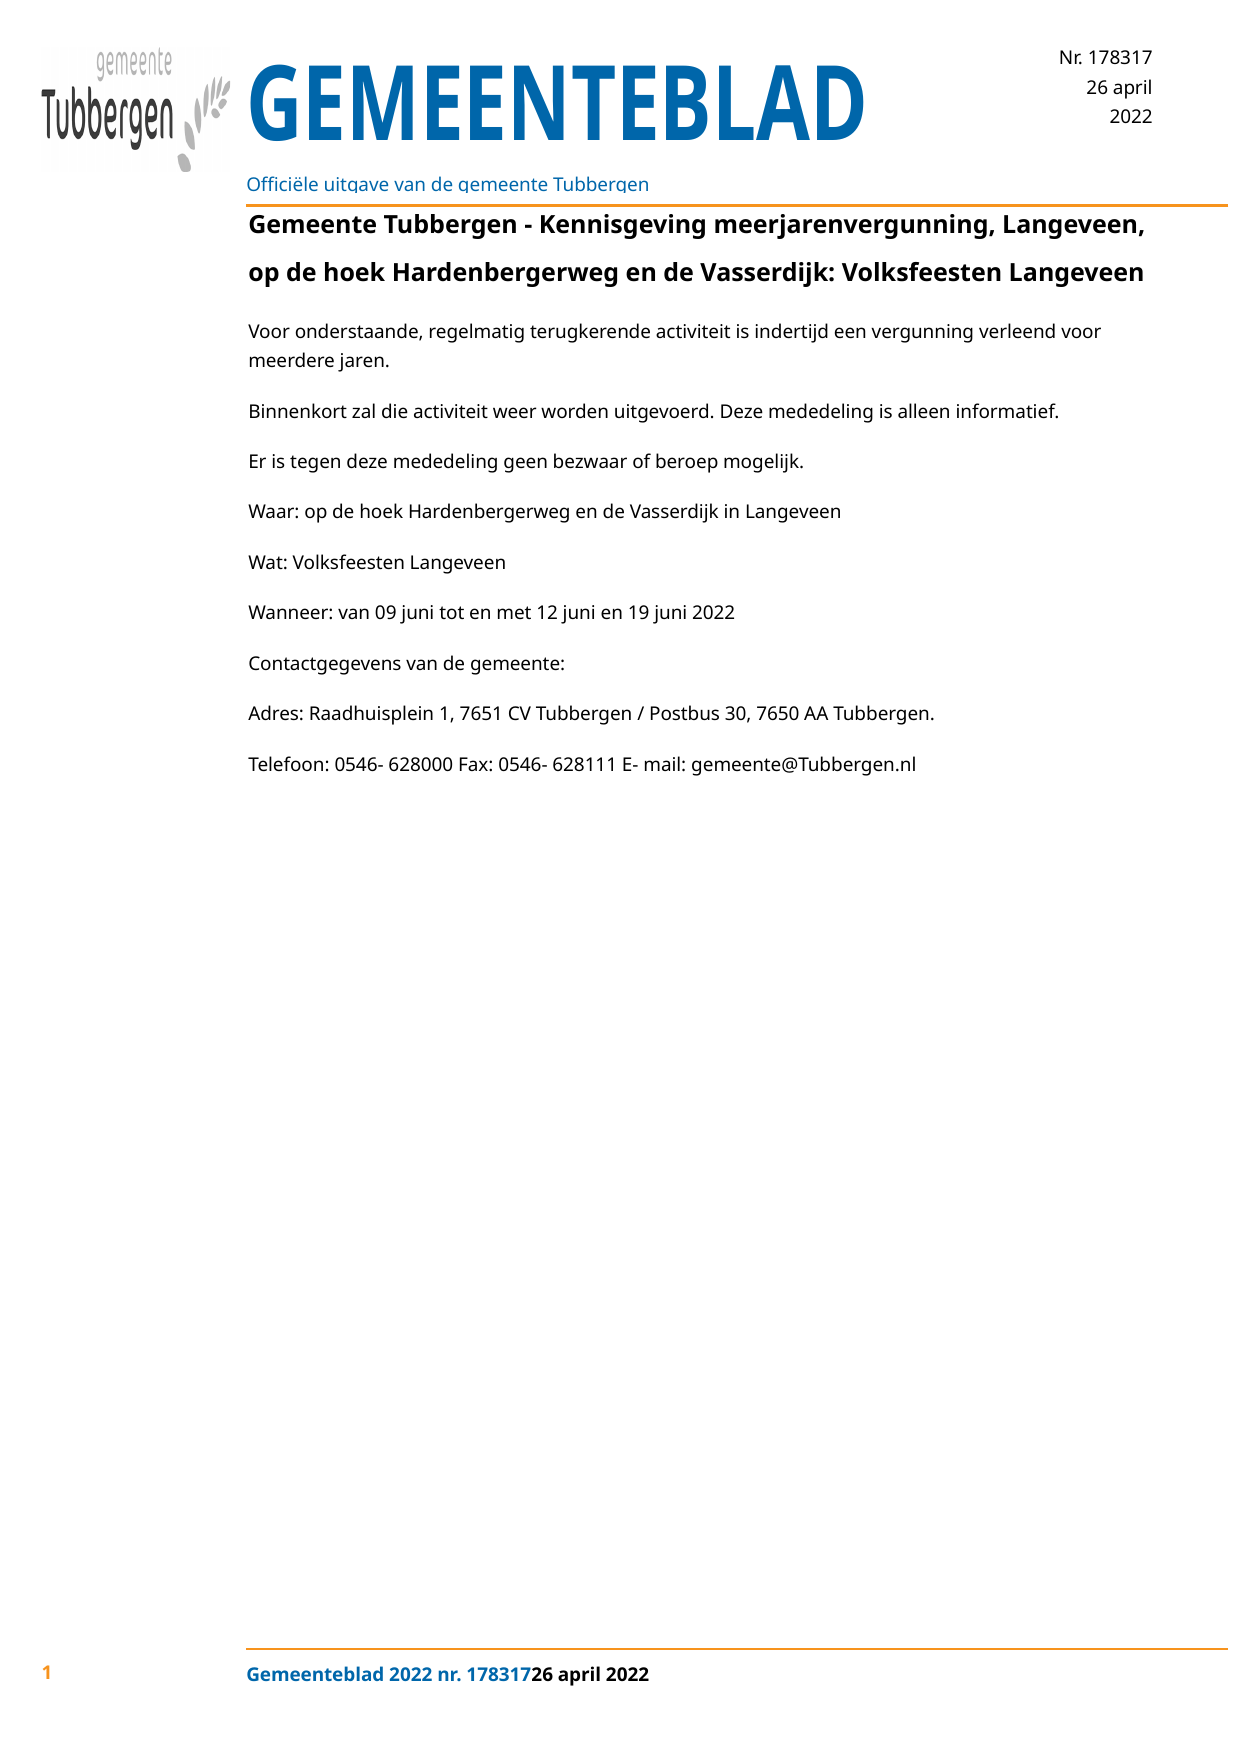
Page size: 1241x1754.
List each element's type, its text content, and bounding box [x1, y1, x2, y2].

text Telefoon: 0546- 628000 Fax: 0546- 628111 E- mail: gemeente@Tubbergen.nl [248, 751, 1152, 777]
text Voor onderstaande, regelmatig terugkerende activiteit is indertijd een vergunning verleend voor meerdere jaren. [248, 318, 1152, 373]
text Binnenkort zal die activiteit weer worden uitgevoerd. Deze mededeling is alleen informatief. [248, 398, 1152, 424]
text Gemeente Tubbergen - Kennisgeving meerjarenvergunning, Langeveen, op de hoek Hardenbergerweg en de Vasserdijk: Volksfeesten Langeveen [248, 207, 1152, 288]
text Wat: Volksfeesten Langeveen [248, 549, 1152, 575]
picture [41, 47, 231, 172]
text Waar: op de hoek Hardenbergerweg en de Vasserdijk in Langeveen [248, 499, 1152, 524]
text Contactgegevens van de gemeente: [248, 650, 1152, 676]
text Er is tegen deze mededeling geen bezwaar of beroep mogelijk. [248, 448, 1152, 474]
text Wanneer: van 09 juni tot en met 12 juni en 19 juni 2022 [248, 599, 1152, 625]
text Adres: Raadhuisplein 1, 7651 CV Tubbergen / Postbus 30, 7650 AA Tubbergen. [248, 700, 1152, 726]
